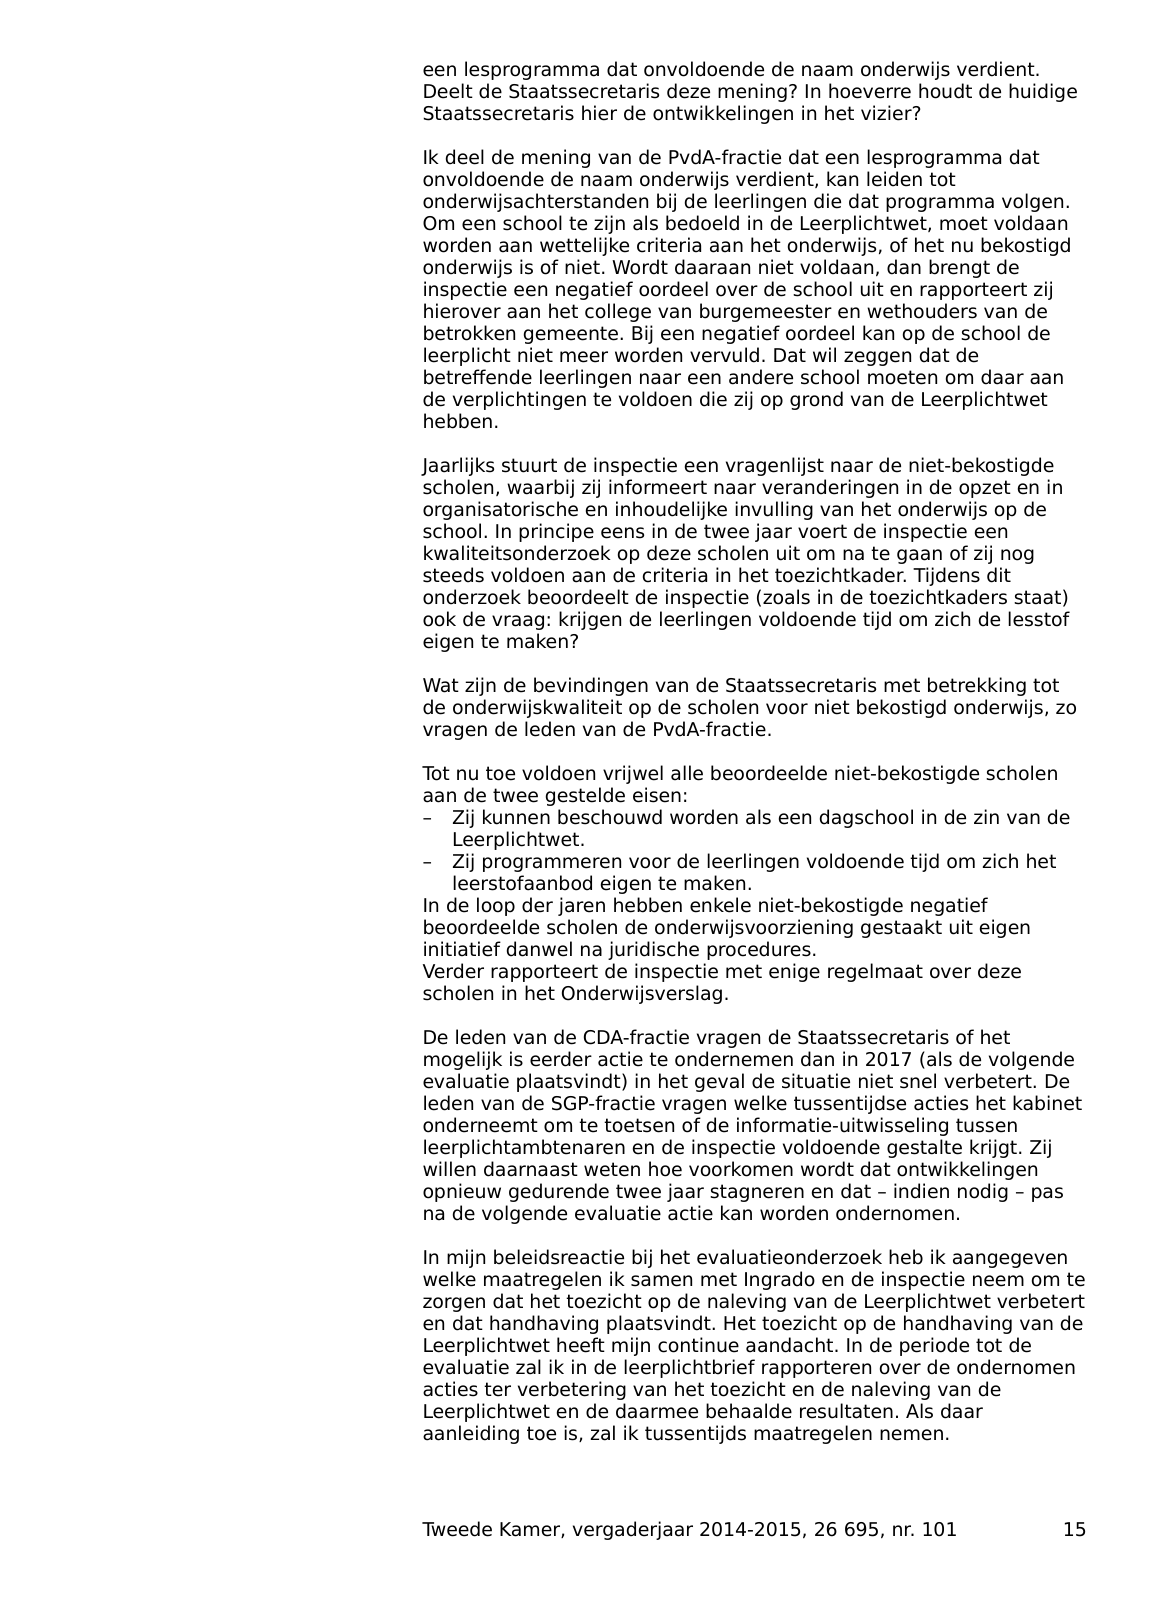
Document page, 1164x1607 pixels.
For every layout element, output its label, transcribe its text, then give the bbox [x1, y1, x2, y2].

text Ik deel de mening van de PvdA-fractie dat een lesprogramma dat onvoldoende de naam onderwijs verdient, kan leiden tot onderwijsachterstanden bij de leerlingen die dat programma volgen. Om een school te zijn als bedoeld in de Leerplichtwet, moet voldaan worden aan wettelijke criteria aan het onderwijs, of het nu bekostigd onderwijs is of niet. Wordt daaraan niet voldaan, dan brengt de inspectie een negatief oordeel over de school uit en rapporteert zij hierover aan het college van burgemeester en wethouders van de betrokken gemeente. Bij een negatief oordeel kan op de school de leerplicht niet meer worden vervuld. Dat wil zeggen dat de betreffende leerlingen naar een andere school moeten om daar aan de verplichtingen te voldoen die zij op grond van de Leerplichtwet hebben. [422, 147, 1087, 433]
text Wat zijn de bevindingen van de Staatssecretaris met betrekking tot de onderwijskwaliteit op de scholen voor niet bekostigd onderwijs, zo vragen de leden van de PvdA-fractie. [422, 675, 1087, 741]
text De leden van de CDA-fractie vragen de Staatssecretaris of het mogelijk is eerder actie te ondernemen dan in 2017 (als de volgende evaluatie plaatsvindt) in het geval de situatie niet snel verbetert. De leden van de SGP-fractie vragen welke tussentijdse acties het kabinet onderneemt om te toetsen of de informatie-uitwisseling tussen leerplichtambtenaren en de inspectie voldoende gestalte krijgt. Zij willen daarnaast weten hoe voorkomen wordt dat ontwikkelingen opnieuw gedurende twee jaar stagneren en dat – indien nodig – pas na de volgende evaluatie actie kan worden ondernomen. [422, 1027, 1087, 1225]
text Tot nu toe voldoen vrijwel alle beoordeelde niet-bekostigde scholen aan de twee gestelde eisen: [422, 763, 1087, 807]
text Jaarlijks stuurt de inspectie een vragenlijst naar de niet-bekostigde scholen, waarbij zij informeert naar veranderingen in de opzet en in organisatorische en inhoudelijke invulling van het onderwijs op de school. In principe eens in de twee jaar voert de inspectie een kwaliteitsonderzoek op deze scholen uit om na te gaan of zij nog steeds voldoen aan de criteria in het toezichtkader. Tijdens dit onderzoek beoordeelt de inspectie (zoals in de toezichtkaders staat) ook de vraag: krijgen de leerlingen voldoende tijd om zich de lesstof eigen te maken? [422, 455, 1087, 653]
text – Zij kunnen beschouwd worden als een dagschool in de zin van de Leerplichtwet. [422, 807, 1087, 851]
text In mijn beleidsreactie bij het evaluatieonderzoek heb ik aangegeven welke maatregelen ik samen met Ingrado en de inspectie neem om te zorgen dat het toezicht op de naleving van de Leerplichtwet verbetert en dat handhaving plaatsvindt. Het toezicht op de handhaving van de Leerplichtwet heeft mijn continue aandacht. In de periode tot de evaluatie zal ik in de leerplichtbrief rapporteren over de ondernomen acties ter verbetering van het toezicht en de naleving van de Leerplichtwet en de daarmee behaalde resultaten. Als daar aanleiding toe is, zal ik tussentijds maatregelen nemen. [422, 1247, 1087, 1445]
text een lesprogramma dat onvoldoende de naam onderwijs verdient. Deelt de Staatssecretaris deze mening? In hoeverre houdt de huidige Staatssecretaris hier de ontwikkelingen in het vizier? [422, 59, 1087, 125]
text In de loop der jaren hebben enkele niet-bekostigde negatief beoordeelde scholen de onderwijsvoorziening gestaakt uit eigen initiatief danwel na juridische procedures. [422, 895, 1087, 961]
text – Zij programmeren voor de leerlingen voldoende tijd om zich het leerstofaanbod eigen te maken. [422, 851, 1087, 895]
text Verder rapporteert de inspectie met enige regelmaat over deze scholen in het Onderwijsverslag. [422, 961, 1087, 1005]
